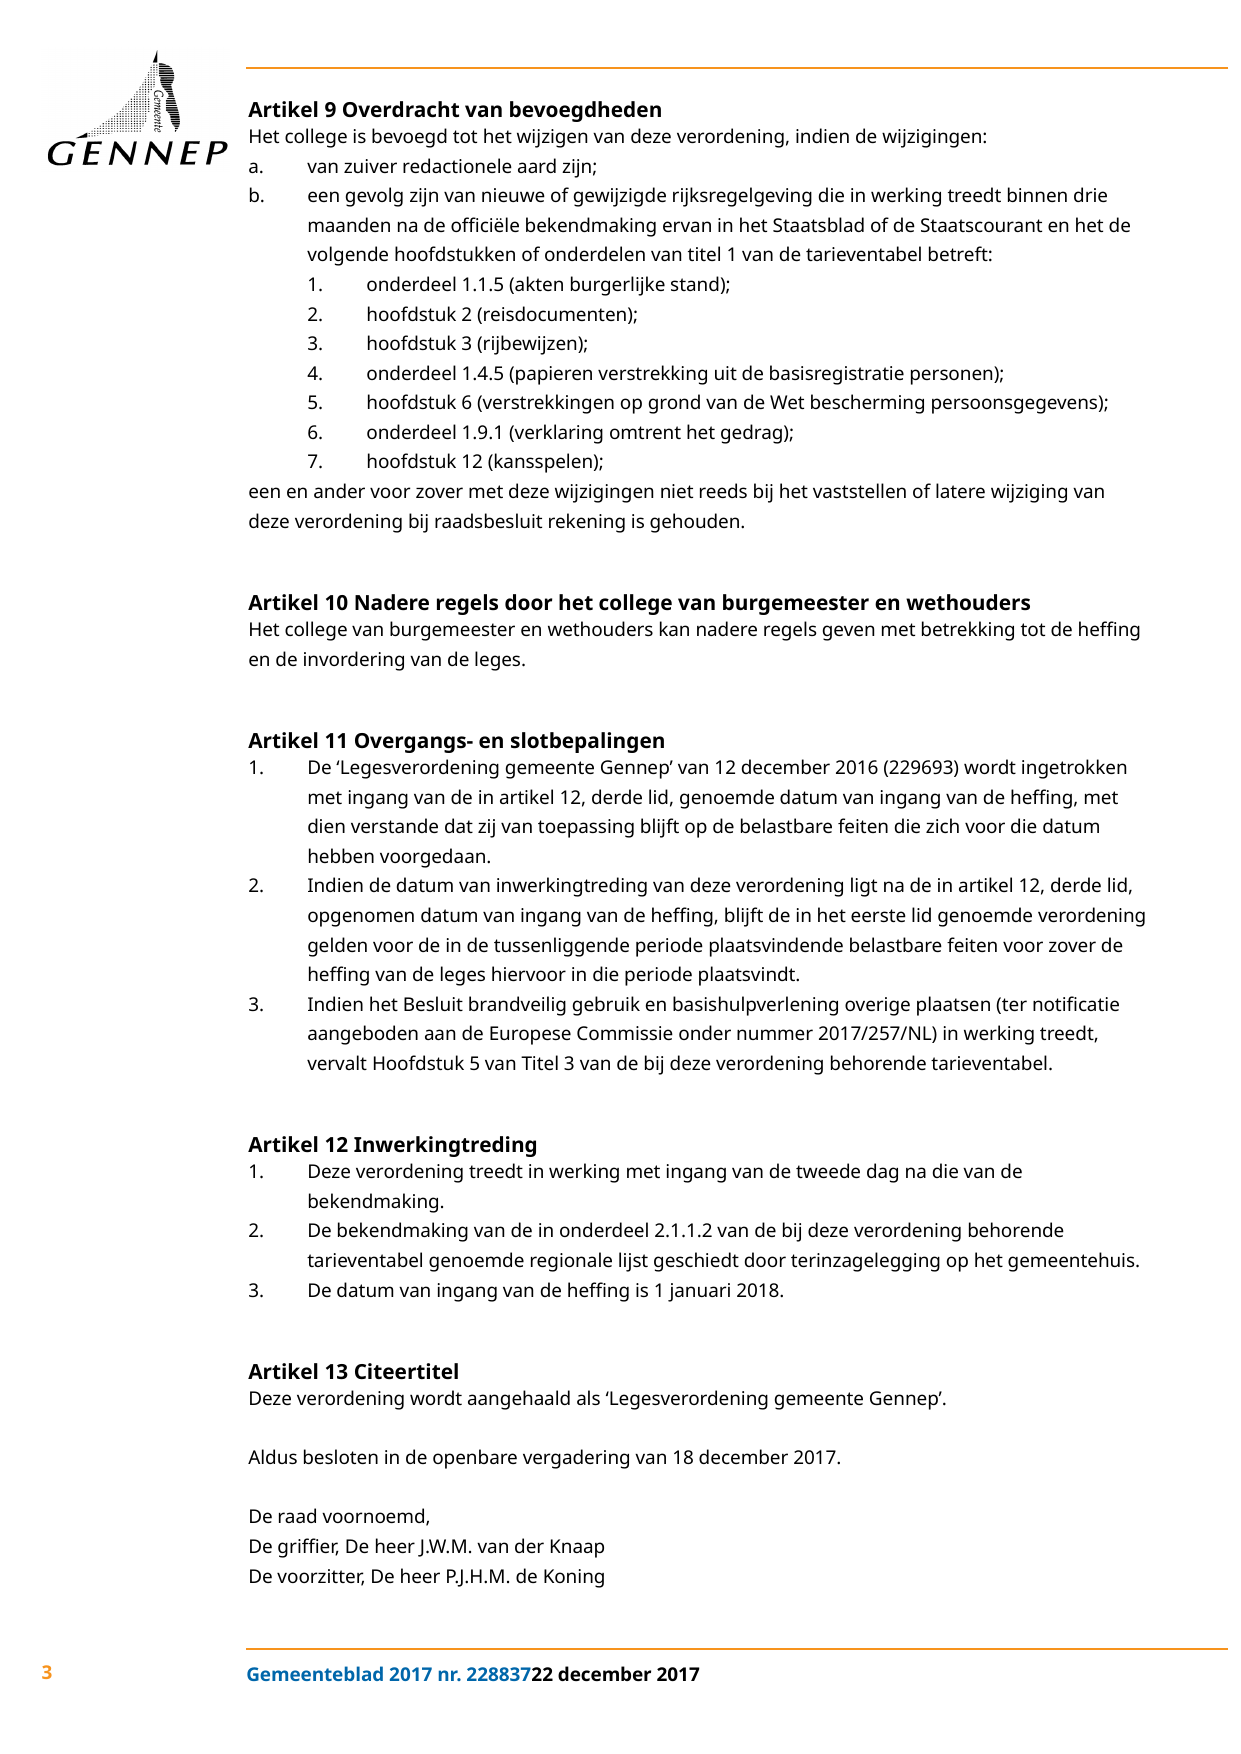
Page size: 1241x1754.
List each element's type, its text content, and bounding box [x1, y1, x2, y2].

list Indien het Besluit brandveilig gebruik en basishulpverlening overige plaatsen (ter notificatie aangeboden aan de Europese Commissie onder nummer 2017/257/NL) in werking treedt, vervalt Hoofdstuk 5 van Titel 3 van de bij deze verordening behorende tarieventabel. [248, 991, 1152, 1076]
list hoofdstuk 3 (rijbewijzen); [307, 330, 1152, 356]
list hoofdstuk 2 (reisdocumenten); [307, 301, 1152, 326]
list De ‘Legesverordening gemeente Gennep’ van 12 december 2016 (229693) wordt ingetrokken met ingang van de in artikel 12, derde lid, genoemde datum van ingang van de heffing, met dien verstande dat zij van toepassing blijft op de belastbare feiten die zich voor die datum hebben voorgedaan. [248, 754, 1152, 869]
text Het college van burgemeester en wethouders kan nadere regels geven met betrekking tot de heffing en de invordering van de leges. [248, 616, 1152, 672]
list onderdeel 1.9.1 (verklaring omtrent het gedrag); [307, 419, 1152, 445]
text Artikel 11 Overgangs- en slotbepalingen [248, 726, 1152, 754]
list Deze verordening treedt in werking met ingang van de tweede dag na die van de bekendmaking. [248, 1158, 1152, 1214]
list onderdeel 1.4.5 (papieren verstrekking uit de basisregistratie personen); [307, 360, 1152, 386]
text een en ander voor zover met deze wijzigingen niet reeds bij het vaststellen of latere wijziging van deze verordening bij raadsbesluit rekening is gehouden. [248, 478, 1152, 533]
list De datum van ingang van de heffing is 1 januari 2018. [248, 1277, 1152, 1303]
list van zuiver redactionele aard zijn; [248, 153, 1152, 178]
text Artikel 10 Nadere regels door het college van burgemeester en wethouders [248, 588, 1152, 616]
text Artikel 13 Citeertitel [248, 1357, 1152, 1385]
picture [41, 47, 231, 172]
text De griffier, De heer J.W.M. van der Knaap [248, 1533, 1152, 1559]
list onderdeel 1.1.5 (akten burgerlijke stand); [307, 271, 1152, 297]
list een gevolg zijn van nieuwe of gewijzigde rijksregelgeving die in werking treedt binnen drie maanden na de officiële bekendmaking ervan in het Staatsblad of de Staatscourant en het de volgende hoofdstukken of onderdelen van titel 1 van de tarieventabel betreft: [248, 182, 1152, 267]
list hoofdstuk 12 (kansspelen); [307, 449, 1152, 474]
list hoofdstuk 6 (verstrekkingen op grond van de Wet bescherming persoonsgegevens); [307, 389, 1152, 415]
text Aldus besloten in de openbare vergadering van 18 december 2017. [248, 1444, 1152, 1470]
list De bekendmaking van de in onderdeel 2.1.1.2 van de bij deze verordening behorende tarieventabel genoemde regionale lijst geschiedt door terinzagelegging op het gemeentehuis. [248, 1218, 1152, 1273]
text Artikel 9 Overdracht van bevoegdheden [248, 95, 1152, 123]
text De raad voornoemd, [248, 1504, 1152, 1529]
text De voorzitter, De heer P.J.H.M. de Koning [248, 1563, 1152, 1588]
list Indien de datum van inwerkingtreding van deze verordening ligt na de in artikel 12, derde lid, opgenomen datum van ingang van de heffing, blijft de in het eerste lid genoemde verordening gelden voor de in de tussenliggende periode plaatsvindende belastbare feiten voor zover de heffing van de leges hiervoor in die periode plaatsvindt. [248, 873, 1152, 987]
text Artikel 12 Inwerkingtreding [248, 1130, 1152, 1158]
text Het college is bevoegd tot het wijzigen van deze verordening, indien de wijzigingen: [248, 123, 1152, 149]
text Deze verordening wordt aangehaald als ‘Legesverordening gemeente Gennep’. [248, 1385, 1152, 1411]
